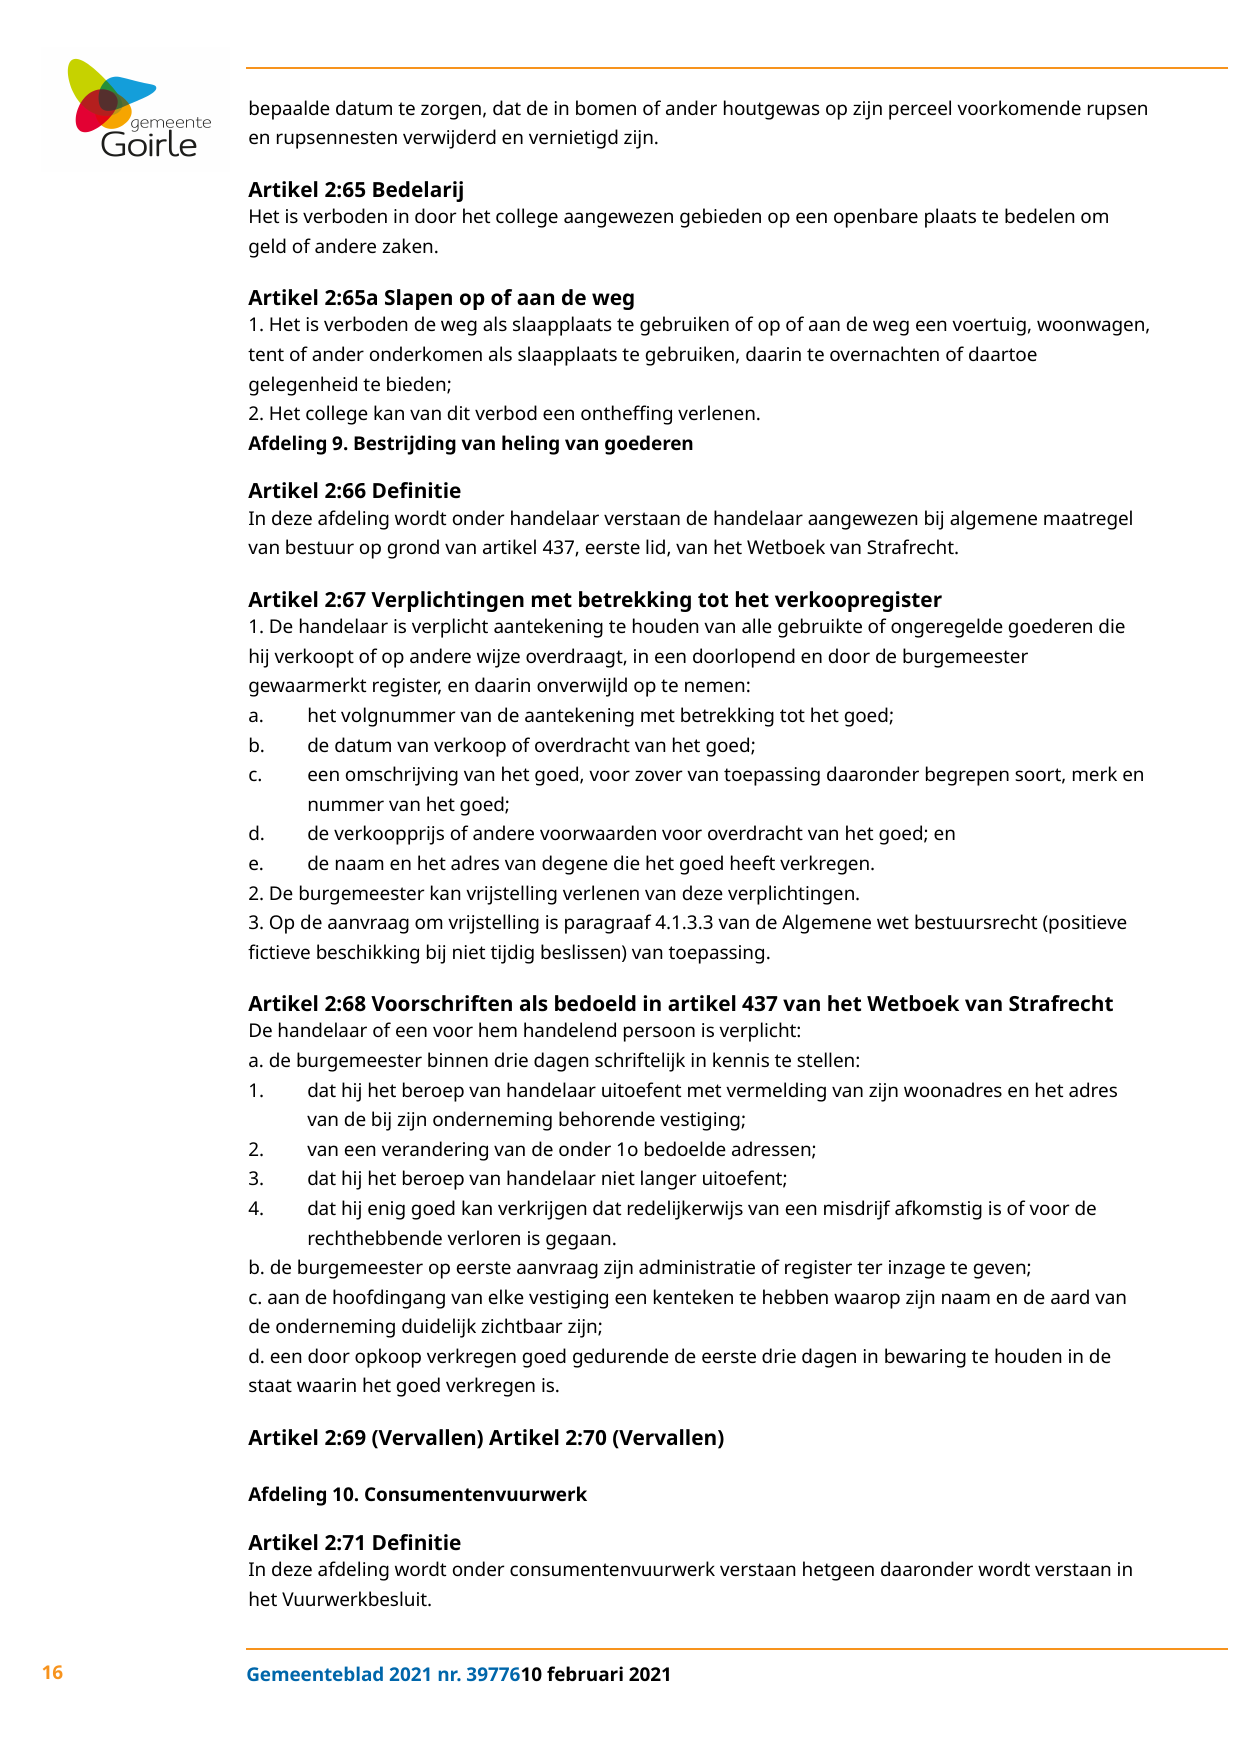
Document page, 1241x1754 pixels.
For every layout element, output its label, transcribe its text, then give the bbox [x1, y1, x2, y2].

text 1. De handelaar is verplicht aantekening te houden van alle gebruikte of ongeregelde goederen die hij verkoopt of op andere wijze overdraagt, in een doorlopend en door de burgemeester gewaarmerkt register, en daarin onverwijld op te nemen: [248, 613, 1152, 698]
text Artikel 2:65a Slapen op of aan de weg [248, 283, 1152, 312]
list een omschrijving van het goed, voor zover van toepassing daaronder begrepen soort, merk en nummer van het goed; [248, 761, 1152, 817]
list dat hij enig goed kan verkrijgen dat redelijkerwijs van een misdrijf afkomstig is of voor de rechthebbende verloren is gegaan. [248, 1195, 1152, 1251]
list de verkoopprijs of andere voorwaarden voor overdracht van het goed; en [248, 821, 1152, 846]
text Artikel 2:66 Definitie [248, 477, 1152, 505]
text Afdeling 10. Consumentenvuurwerk [248, 1481, 1152, 1507]
text 2. De burgemeester kan vrijstelling verlenen van deze verplichtingen. [248, 880, 1152, 905]
list het volgnummer van de aantekening met betrekking tot het goed; [248, 702, 1152, 728]
list van een verandering van de onder 1o bedoelde adressen; [248, 1136, 1152, 1162]
text a. de burgemeester binnen drie dagen schriftelijk in kennis te stellen: [248, 1047, 1152, 1073]
picture [41, 47, 231, 172]
text 3. Op de aanvraag om vrijstelling is paragraaf 4.1.3.3 van de Algemene wet bestuursrecht (positieve fictieve beschikking bij niet tijdig beslissen) van toepassing. [248, 909, 1152, 964]
text b. de burgemeester op eerste aanvraag zijn administratie of register ter inzage te geven; [248, 1254, 1152, 1280]
text 1. Het is verboden de weg als slaapplaats te gebruiken of op of aan de weg een voertuig, woonwagen, tent of ander onderkomen als slaapplaats te gebruiken, daarin te overnachten of daartoe gelegenheid te bieden; [248, 312, 1152, 397]
list dat hij het beroep van handelaar niet langer uitoefent; [248, 1166, 1152, 1191]
text 2. Het college kan van dit verbod een ontheffing verlenen. [248, 400, 1152, 426]
text d. een door opkoop verkregen goed gedurende de eerste drie dagen in bewaring te houden in de staat waarin het goed verkregen is. [248, 1343, 1152, 1398]
text Het is verboden in door het college aangewezen gebieden op een openbare plaats te bedelen om geld of andere zaken. [248, 203, 1152, 258]
text Afdeling 9. Bestrijding van heling van goederen [248, 430, 1152, 456]
list dat hij het beroep van handelaar uitoefent met vermelding van zijn woonadres en het adres van de bij zijn onderneming behorende vestiging; [248, 1077, 1152, 1132]
text c. aan de hoofdingang van elke vestiging een kenteken te hebben waarop zijn naam en de aard van de onderneming duidelijk zichtbaar zijn; [248, 1284, 1152, 1339]
text Artikel 2:68 Voorschriften als bedoeld in artikel 437 van het Wetboek van Strafrecht [248, 989, 1152, 1018]
text De handelaar of een voor hem handelend persoon is verplicht: [248, 1018, 1152, 1043]
text Artikel 2:67 Verplichtingen met betrekking tot het verkoopregister [248, 585, 1152, 613]
text In deze afdeling wordt onder consumentenvuurwerk verstaan hetgeen daaronder wordt verstaan in het Vuurwerkbesluit. [248, 1556, 1152, 1611]
list de naam en het adres van degene die het goed heeft verkregen. [248, 850, 1152, 876]
text Artikel 2:65 Bedelarij [248, 175, 1152, 203]
text bepaalde datum te zorgen, dat de in bomen of ander houtgewas op zijn perceel voorkomende rupsen en rupsennesten verwijderd en vernietigd zijn. [248, 95, 1152, 150]
text Artikel 2:69 (Vervallen) Artikel 2:70 (Vervallen) [248, 1423, 1152, 1452]
text In deze afdeling wordt onder handelaar verstaan de handelaar aangewezen bij algemene maatregel van bestuur op grond van artikel 437, eerste lid, van het Wetboek van Strafrecht. [248, 505, 1152, 560]
text Artikel 2:71 Definitie [248, 1528, 1152, 1556]
list de datum van verkoop of overdracht van het goed; [248, 732, 1152, 757]
